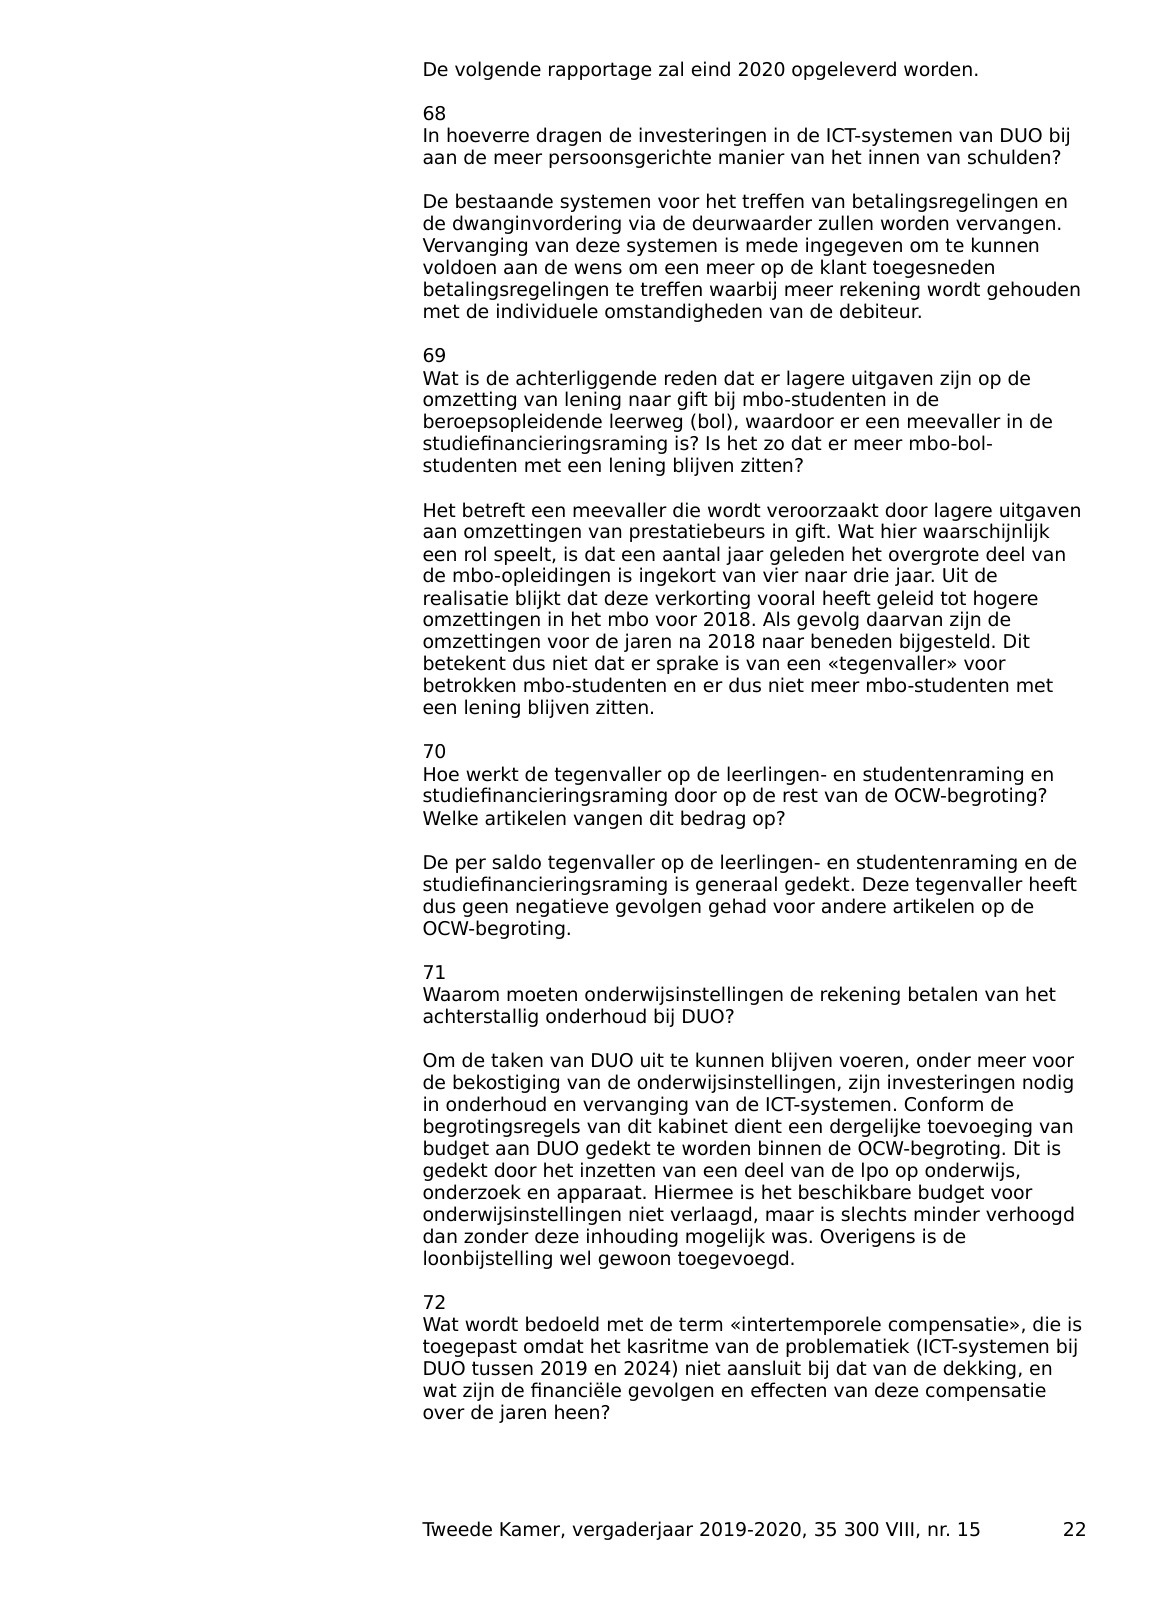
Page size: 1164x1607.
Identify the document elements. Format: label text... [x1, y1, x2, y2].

text De bestaande systemen voor het treffen van betalingsregelingen en de dwanginvordering via de deurwaarder zullen worden vervangen. Vervanging van deze systemen is mede ingegeven om te kunnen voldoen aan de wens om een meer op de klant toegesneden betalingsregelingen te treffen waarbij meer rekening wordt gehouden met de individuele omstandigheden van de debiteur. [422, 191, 1087, 323]
text 70 [422, 741, 1087, 763]
text De per saldo tegenvaller op de leerlingen- en studentenraming en de studiefinancieringsraming is generaal gedekt. Deze tegenvaller heeft dus geen negatieve gevolgen gehad voor andere artikelen op de OCW-begroting. [422, 852, 1087, 939]
text In hoeverre dragen de investeringen in de ICT-systemen van DUO bij aan de meer persoonsgerichte manier van het innen van schulden? [422, 125, 1087, 169]
text Waarom moeten onderwijsinstellingen de rekening betalen van het achterstallig onderhoud bij DUO? [422, 984, 1087, 1028]
text Het betreft een meevaller die wordt veroorzaakt door lagere uitgaven aan omzettingen van prestatiebeurs in gift. Wat hier waarschijnlijk een rol speelt, is dat een aantal jaar geleden het overgrote deel van de mbo-opleidingen is ingekort van vier naar drie jaar. Uit de realisatie blijkt dat deze verkorting vooral heeft geleid tot hogere omzettingen in het mbo voor 2018. Als gevolg daarvan zijn de omzettingen voor de jaren na 2018 naar beneden bijgesteld. Dit betekent dus niet dat er sprake is van een «tegenvaller» voor betrokken mbo-studenten en er dus niet meer mbo-studenten met een lening blijven zitten. [422, 499, 1087, 719]
text 71 [422, 962, 1087, 984]
text Wat is de achterliggende reden dat er lagere uitgaven zijn op de omzetting van lening naar gift bij mbo-studenten in de beroepsopleidende leerweg (bol), waardoor er een meevaller in de studiefinancieringsraming is? Is het zo dat er meer mbo-bol-studenten met een lening blijven zitten? [422, 367, 1087, 477]
text 72 [422, 1292, 1087, 1314]
text 69 [422, 345, 1087, 367]
text Hoe werkt de tegenvaller op de leerlingen- en studentenraming en studiefinancieringsraming door op de rest van de OCW-begroting? Welke artikelen vangen dit bedrag op? [422, 763, 1087, 829]
text Wat wordt bedoeld met de term «intertemporele compensatie», die is toegepast omdat het kasritme van de problematiek (ICT-systemen bij DUO tussen 2019 en 2024) niet aansluit bij dat van de dekking, en wat zijn de financiële gevolgen en effecten van deze compensatie over de jaren heen? [422, 1314, 1087, 1424]
text De volgende rapportage zal eind 2020 opgeleverd worden. [422, 59, 1087, 81]
text 68 [422, 103, 1087, 125]
text Om de taken van DUO uit te kunnen blijven voeren, onder meer voor de bekostiging van de onderwijsinstellingen, zijn investeringen nodig in onderhoud en vervanging van de ICT-systemen. Conform de begrotingsregels van dit kabinet dient een dergelijke toevoeging van budget aan DUO gedekt te worden binnen de OCW-begroting. Dit is gedekt door het inzetten van een deel van de lpo op onderwijs, onderzoek en apparaat. Hiermee is het beschikbare budget voor onderwijsinstellingen niet verlaagd, maar is slechts minder verhoogd dan zonder deze inhouding mogelijk was. Overigens is de loonbijstelling wel gewoon toegevoegd. [422, 1050, 1087, 1269]
